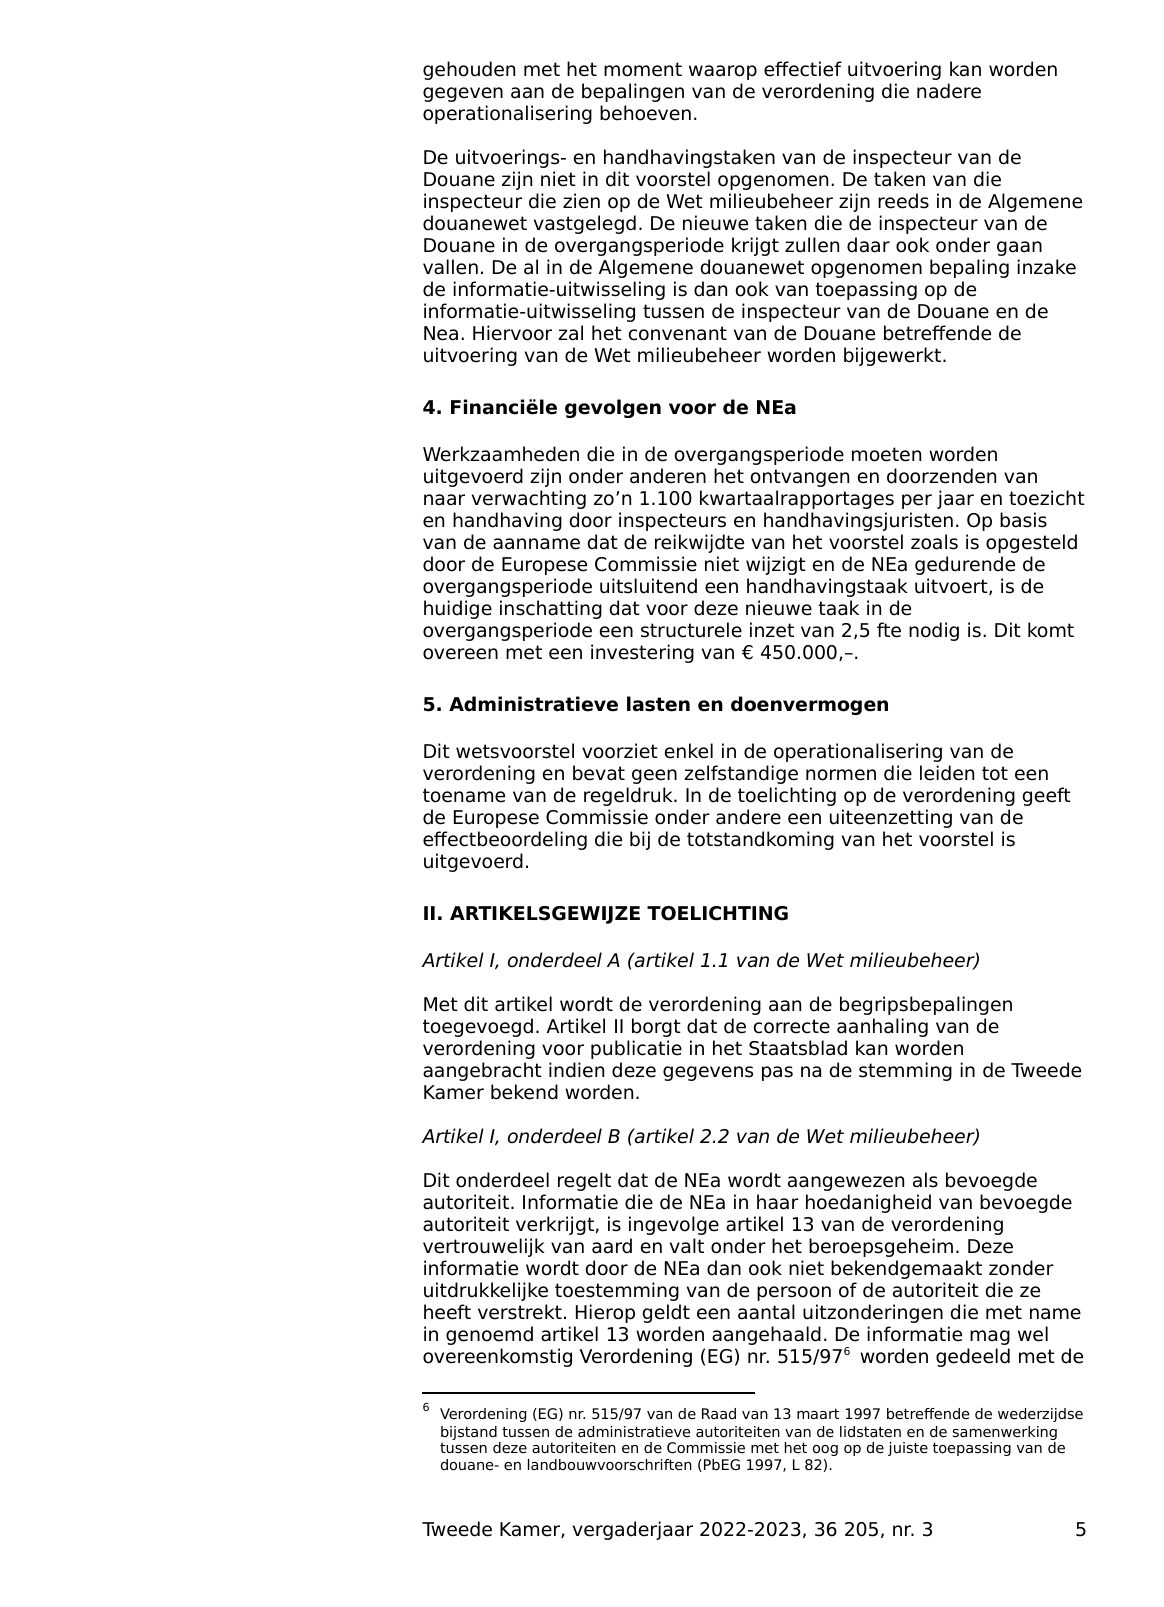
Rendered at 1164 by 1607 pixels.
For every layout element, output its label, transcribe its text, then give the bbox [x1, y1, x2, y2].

text De uitvoerings- en handhavingstaken van de inspecteur van de Douane zijn niet in dit voorstel opgenomen. De taken van die inspecteur die zien op de Wet milieubeheer zijn reeds in de Algemene douanewet vastgelegd. De nieuwe taken die de inspecteur van de Douane in de overgangsperiode krijgt zullen daar ook onder gaan vallen. De al in de Algemene douanewet opgenomen bepaling inzake de informatie-uitwisseling is dan ook van toepassing op de informatie-uitwisseling tussen de inspecteur van de Douane en de Nea. Hiervoor zal het convenant van de Douane betreffende de uitvoering van de Wet milieubeheer worden bijgewerkt. [422, 147, 1087, 367]
subtitle Artikel I, onderdeel A (artikel 1.1 van de Wet milieubeheer) [422, 949, 1087, 972]
text Dit onderdeel regelt dat de NEa wordt aangewezen als bevoegde autoriteit. Informatie die de NEa in haar hoedanigheid van bevoegde autoriteit verkrijgt, is ingevolge artikel 13 van de verordening vertrouwelijk van aard en valt onder het beroepsgeheim. Deze informatie wordt door de NEa dan ook niet bekendgemaakt zonder uitdrukkelijke toestemming van de persoon of de autoriteit die ze heeft verstrekt. Hierop geldt een aantal uitzonderingen die met name in genoemd artikel 13 worden aangehaald. De informatie mag wel overeenkomstig Verordening (EG) nr. 515/97 worden gedeeld met de [422, 1170, 1087, 1368]
subtitle II. ARTIKELSGEWIJZE TOELICHTING [422, 903, 1087, 924]
subtitle 4. Financiële gevolgen voor de NEa [422, 397, 1087, 419]
text Met dit artikel wordt de verordening aan de begripsbepalingen toegevoegd. Artikel II borgt dat de correcte aanhaling van de verordening voor publicatie in het Staatsblad kan worden aangebracht indien deze gegevens pas na de stemming in de Tweede Kamer bekend worden. [422, 994, 1087, 1104]
text Dit wetsvoorstel voorziet enkel in de operationalisering van de verordening en bevat geen zelfstandige normen die leiden tot een toename van de regeldruk. In de toelichting op de verordening geeft de Europese Commissie onder andere een uiteenzetting van de effectbeoordeling die bij de totstandkoming van het voorstel is uitgevoerd. [422, 741, 1087, 873]
text gehouden met het moment waarop effectief uitvoering kan worden gegeven aan de bepalingen van de verordening die nadere operationalisering behoeven. [422, 59, 1087, 125]
text Werkzaamheden die in de overgangsperiode moeten worden uitgevoerd zijn onder anderen het ontvangen en doorzenden van naar verwachting zo’n 1.100 kwartaalrapportages per jaar en toezicht en handhaving door inspecteurs en handhavingsjuristen. Op basis van de aanname dat de reikwijdte van het voorstel zoals is opgesteld door de Europese Commissie niet wijzigt en de NEa gedurende de overgangsperiode uitsluitend een handhavingstaak uitvoert, is de huidige inschatting dat voor deze nieuwe taak in de overgangsperiode een structurele inzet van 2,5 fte nodig is. Dit komt overeen met een investering van € 450.000,–. [422, 444, 1087, 664]
text Verordening (EG) nr. 515/97 van de Raad van 13 maart 1997 betreffende de wederzijdse bijstand tussen de administratieve autoriteiten van de lidstaten en de samenwerking tussen deze autoriteiten en de Commissie met het oog op de juiste toepassing van de douane- en landbouwvoorschriften (PbEG 1997, L 82). [422, 1402, 1087, 1474]
subtitle 5. Administratieve lasten en doenvermogen [422, 694, 1087, 716]
subtitle Artikel I, onderdeel B (artikel 2.2 van de Wet milieubeheer) [422, 1126, 1087, 1148]
